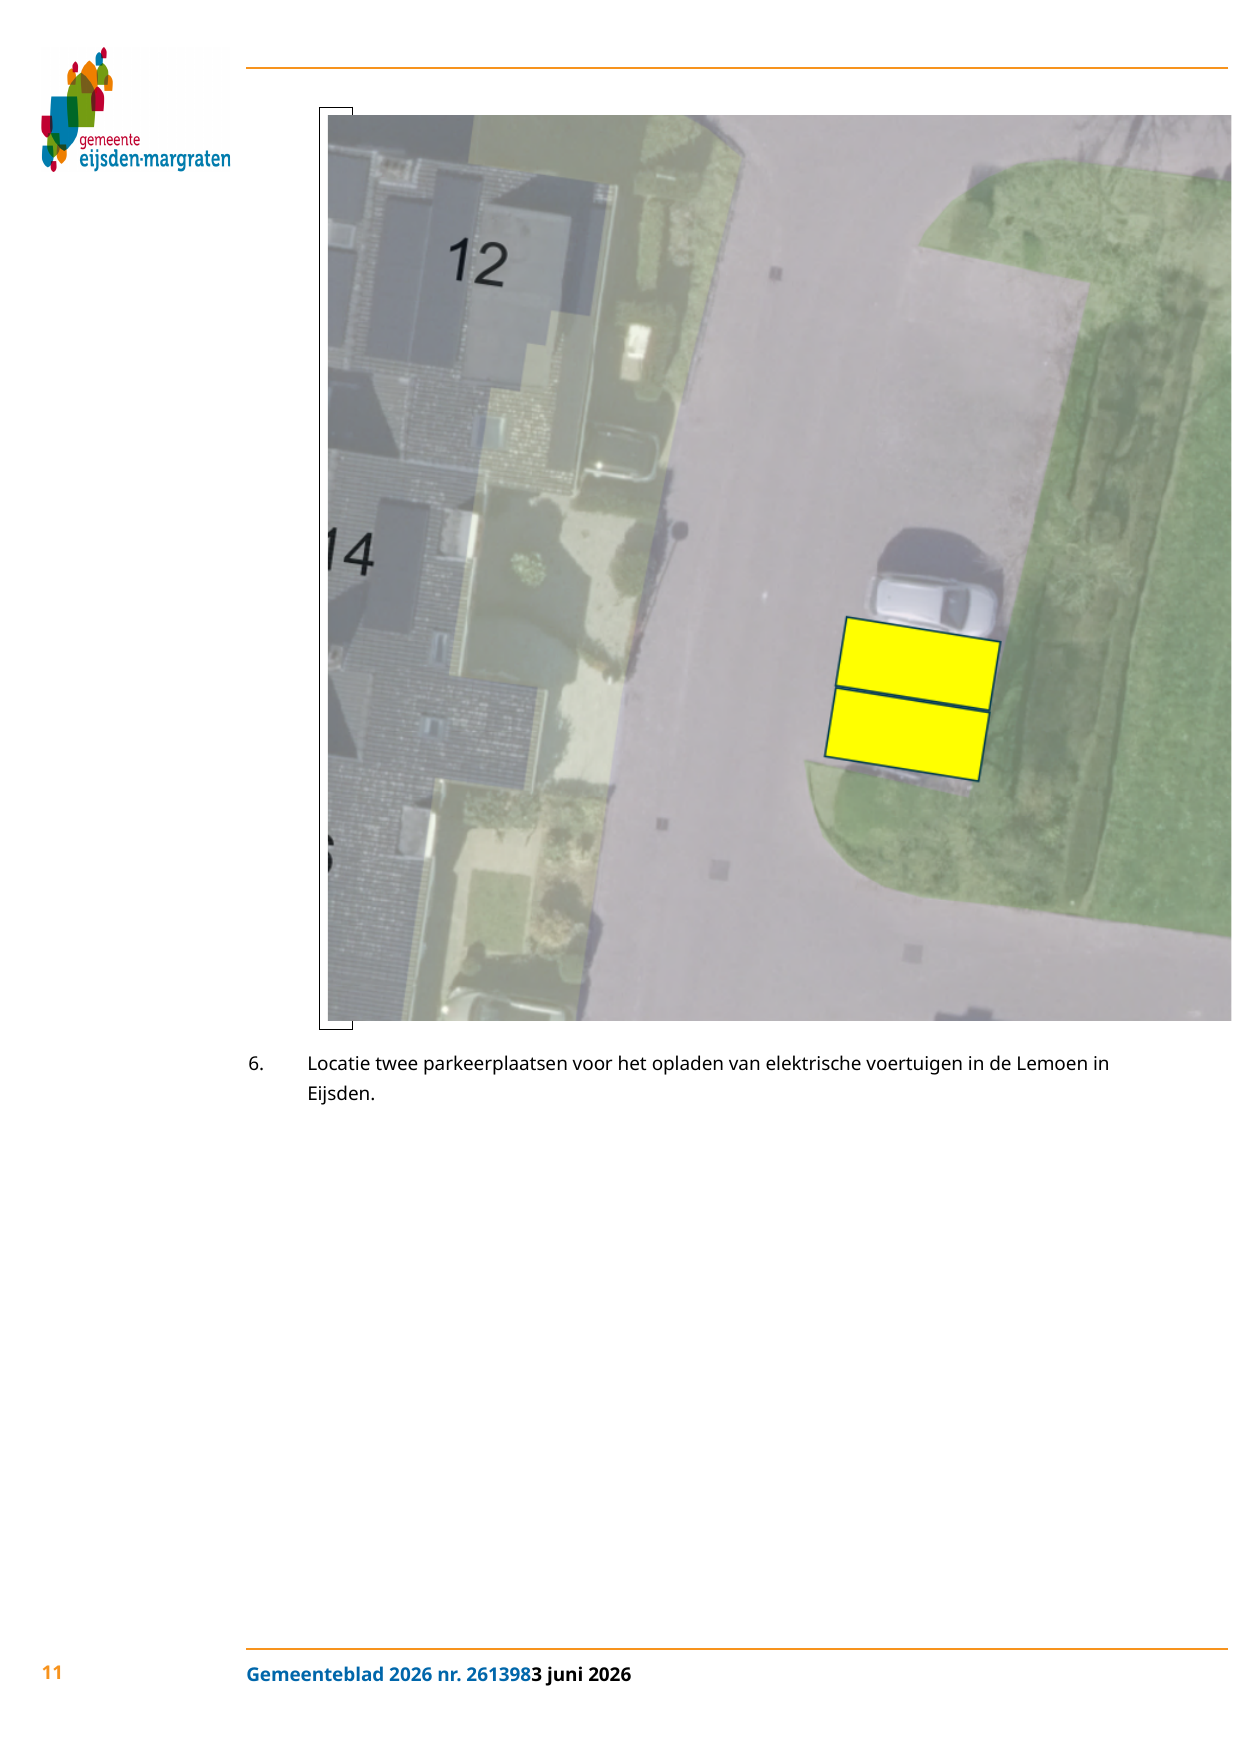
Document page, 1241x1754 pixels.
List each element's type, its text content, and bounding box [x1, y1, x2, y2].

picture [41, 47, 231, 172]
picture [327, 115, 1232, 1021]
list Locatie twee parkeerplaatsen voor het opladen van elektrische voertuigen in de Lemoen in Eijsden. [248, 1051, 1152, 1106]
